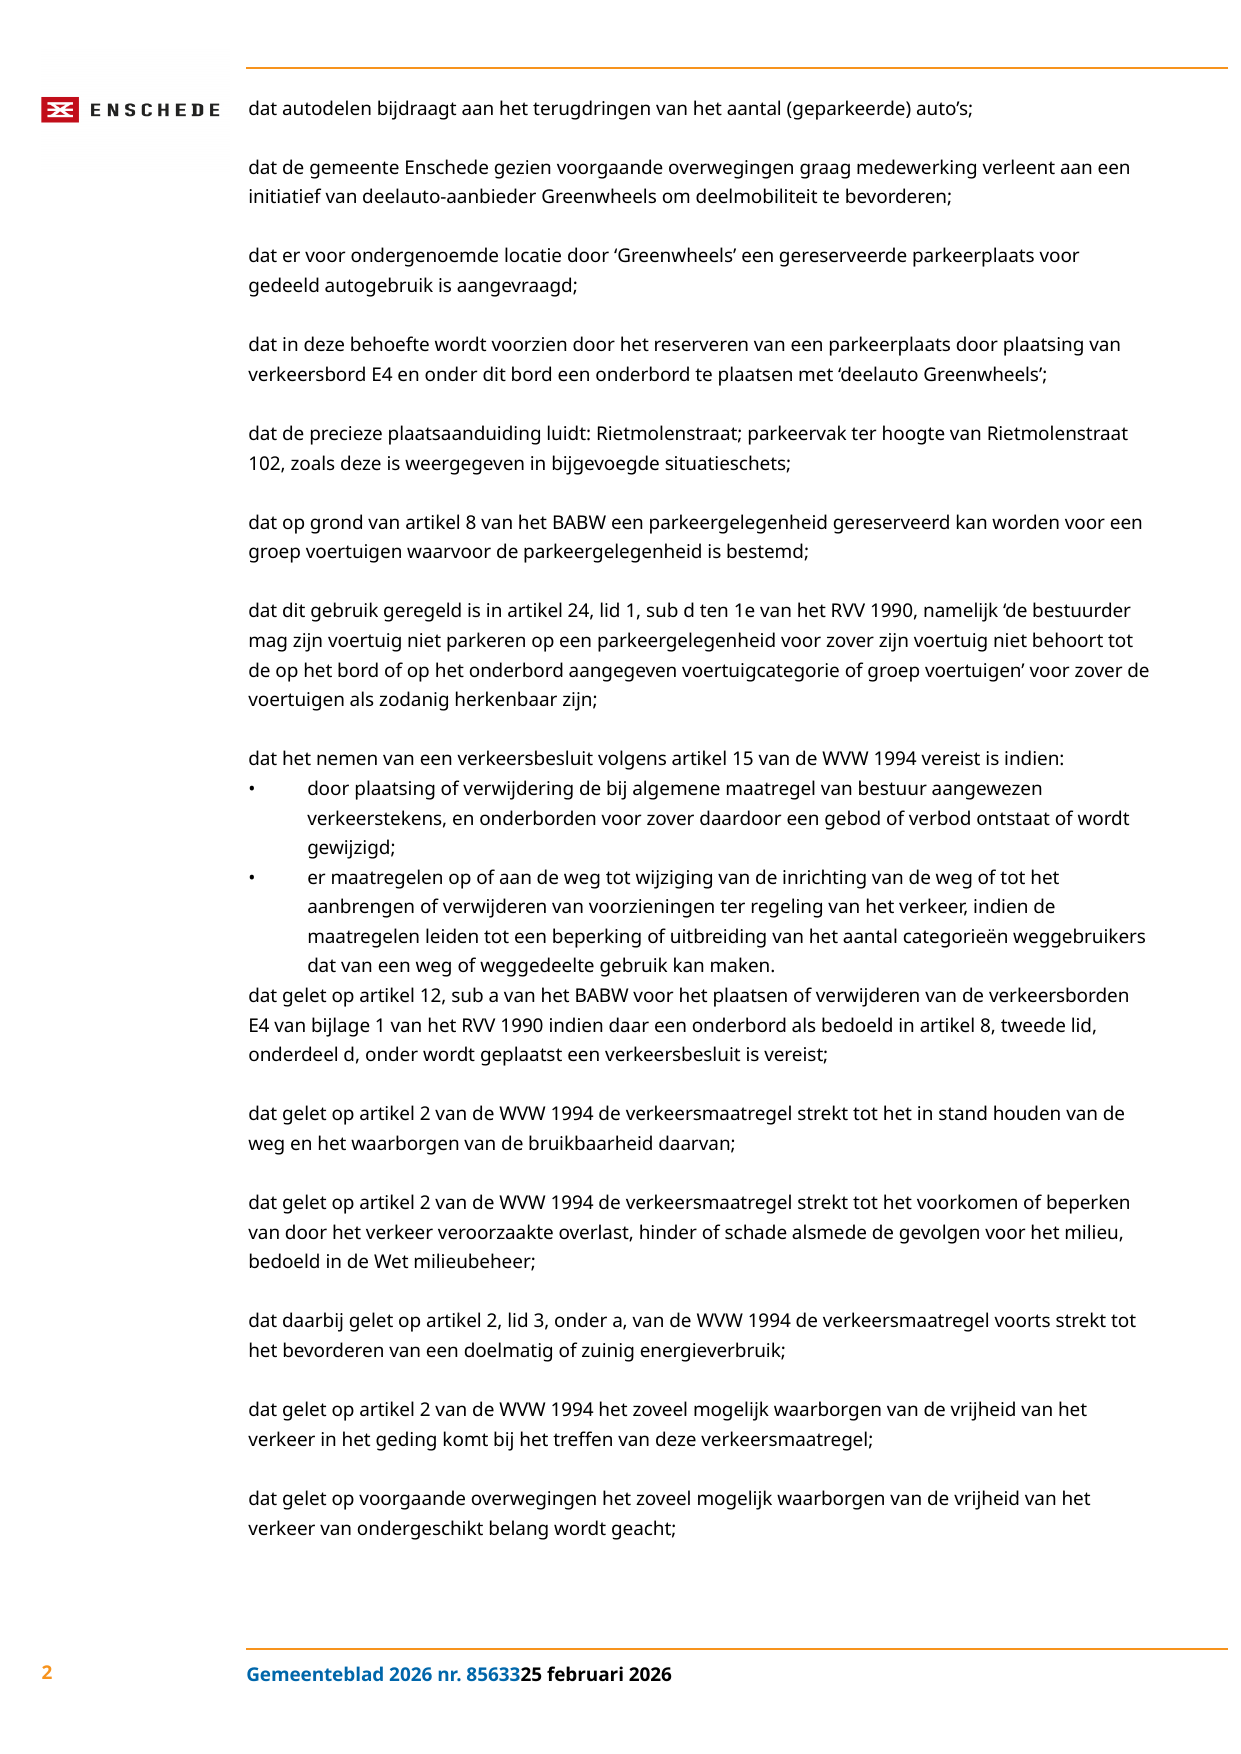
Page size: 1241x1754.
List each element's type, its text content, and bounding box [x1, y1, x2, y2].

text dat op grond van artikel 8 van het BABW een parkeergelegenheid gereserveerd kan worden voor een groep voertuigen waarvoor de parkeergelegenheid is bestemd; [248, 509, 1152, 564]
text dat de gemeente Enschede gezien voorgaande overwegingen graag medewerking verleent aan een initiatief van deelauto-aanbieder Greenwheels om deelmobiliteit te bevorderen; [248, 154, 1152, 209]
text dat daarbij gelet op artikel 2, lid 3, onder a, van de WVW 1994 de verkeersmaatregel voorts strekt tot het bevorderen van een doelmatig of zuinig energieverbruik; [248, 1308, 1152, 1363]
text dat gelet op artikel 2 van de WVW 1994 de verkeersmaatregel strekt tot het in stand houden van de weg en het waarborgen van de bruikbaarheid daarvan; [248, 1101, 1152, 1156]
picture [41, 47, 231, 172]
list er maatregelen op of aan de weg tot wijziging van de inrichting van de weg of tot het aanbrengen of verwijderen van voorzieningen ter regeling van het verkeer, indien de maatregelen leiden tot een beperking of uitbreiding van het aantal categorieën weggebruikers dat van een weg of weggedeelte gebruik kan maken. [248, 864, 1152, 978]
text dat gelet op artikel 2 van de WVW 1994 de verkeersmaatregel strekt tot het voorkomen of beperken van door het verkeer veroorzaakte overlast, hinder of schade alsmede de gevolgen voor het milieu, bedoeld in de Wet milieubeheer; [248, 1189, 1152, 1274]
text dat het nemen van een verkeersbesluit volgens artikel 15 van de WVW 1994 vereist is indien: [248, 746, 1152, 771]
text dat autodelen bijdraagt aan het terugdringen van het aantal (geparkeerde) auto’s; [248, 95, 1152, 121]
text dat gelet op voorgaande overwegingen het zoveel mogelijk waarborgen van de vrijheid van het verkeer van ondergeschikt belang wordt geacht; [248, 1485, 1152, 1541]
text dat gelet op artikel 2 van de WVW 1994 het zoveel mogelijk waarborgen van de vrijheid van het verkeer in het geding komt bij het treffen van deze verkeersmaatregel; [248, 1396, 1152, 1452]
text dat in deze behoefte wordt voorzien door het reserveren van een parkeerplaats door plaatsing van verkeersbord E4 en onder dit bord een onderbord te plaatsen met ‘deelauto Greenwheels’; [248, 331, 1152, 387]
text dat de precieze plaatsaanduiding luidt: Rietmolenstraat; parkeervak ter hoogte van Rietmolenstraat 102, zoals deze is weergegeven in bijgevoegde situatieschets; [248, 420, 1152, 476]
text dat dit gebruik geregeld is in artikel 24, lid 1, sub d ten 1e van het RVV 1990, namelijk ‘de bestuurder mag zijn voertuig niet parkeren op een parkeergelegenheid voor zover zijn voertuig niet behoort tot de op het bord of op het onderbord aangegeven voertuigcategorie of groep voertuigen’ voor zover de voertuigen als zodanig herkenbaar zijn; [248, 598, 1152, 712]
list door plaatsing of verwijdering de bij algemene maatregel van bestuur aangewezen verkeerstekens, en onderborden voor zover daardoor een gebod of verbod ontstaat of wordt gewijzigd; [248, 775, 1152, 860]
text dat er voor ondergenoemde locatie door ‘Greenwheels’ een gereserveerde parkeerplaats voor gedeeld autogebruik is aangevraagd; [248, 243, 1152, 298]
text dat gelet op artikel 12, sub a van het BABW voor het plaatsen of verwijderen van de verkeersborden E4 van bijlage 1 van het RVV 1990 indien daar een onderbord als bedoeld in artikel 8, tweede lid, onderdeel d, onder wordt geplaatst een verkeersbesluit is vereist; [248, 982, 1152, 1067]
